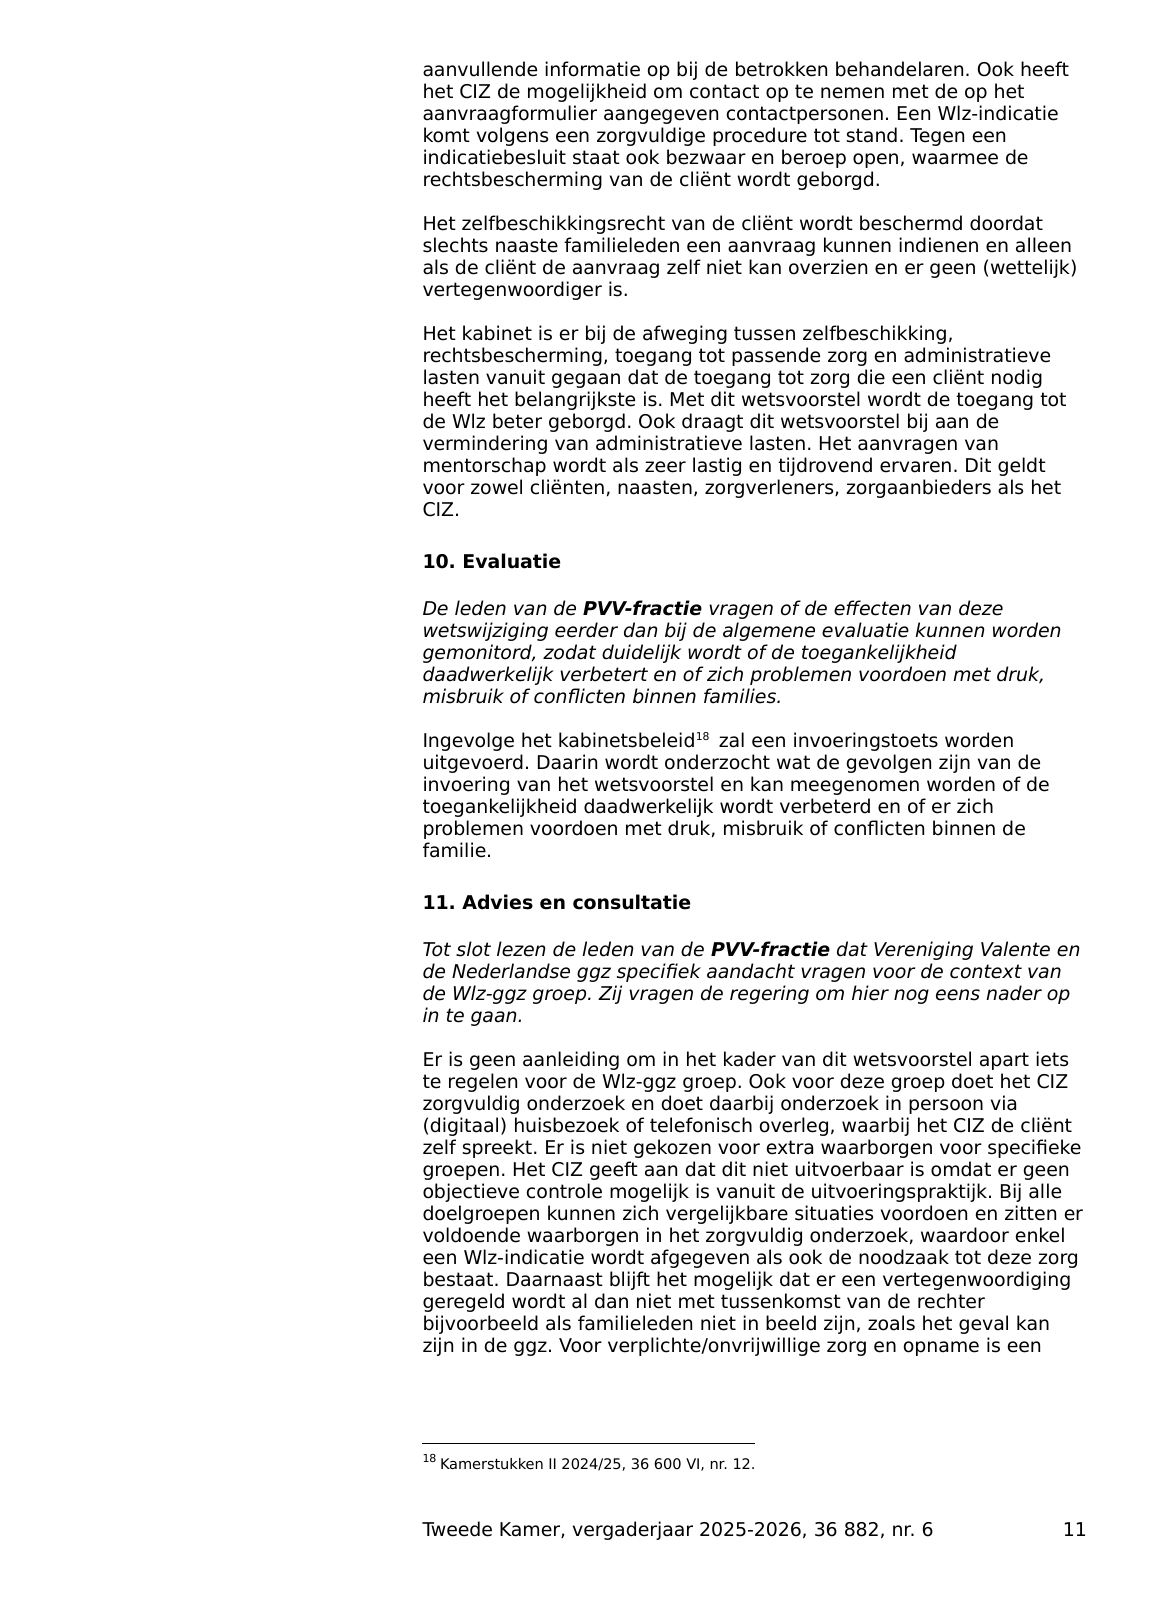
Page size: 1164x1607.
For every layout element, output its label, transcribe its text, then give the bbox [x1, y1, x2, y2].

text De leden van de PVV-fractie vragen of de effecten van deze wetswijziging eerder dan bij de algemene evaluatie kunnen worden gemonitord, zodat duidelijk wordt of de toegankelijkheid daadwerkelijk verbetert en of zich problemen voordoen met druk, misbruik of conflicten binnen families. [422, 598, 1087, 708]
text Het kabinet is er bij de afweging tussen zelfbeschikking, rechtsbescherming, toegang tot passende zorg en administratieve lasten vanuit gegaan dat de toegang tot zorg die een cliënt nodig heeft het belangrijkste is. Met dit wetsvoorstel wordt de toegang tot de Wlz beter geborgd. Ook draagt dit wetsvoorstel bij aan de vermindering van administratieve lasten. Het aanvragen van mentorschap wordt als zeer lastig en tijdrovend ervaren. Dit geldt voor zowel cliënten, naasten, zorgverleners, zorgaanbieders als het CIZ. [422, 323, 1087, 521]
text Tot slot lezen de leden van de PVV-fractie dat Vereniging Valente en de Nederlandse ggz specifiek aandacht vragen voor de context van de Wlz-ggz groep. Zij vragen de regering om hier nog eens nader op in te gaan. [422, 939, 1087, 1027]
text Er is geen aanleiding om in het kader van dit wetsvoorstel apart iets te regelen voor de Wlz-ggz groep. Ook voor deze groep doet het CIZ zorgvuldig onderzoek en doet daarbij onderzoek in persoon via (digitaal) huisbezoek of telefonisch overleg, waarbij het CIZ de cliënt zelf spreekt. Er is niet gekozen voor extra waarborgen voor specifieke groepen. Het CIZ geeft aan dat dit niet uitvoerbaar is omdat er geen objectieve controle mogelijk is vanuit de uitvoeringspraktijk. Bij alle doelgroepen kunnen zich vergelijkbare situaties voordoen en zitten er voldoende waarborgen in het zorgvuldig onderzoek, waardoor enkel een Wlz-indicatie wordt afgegeven als ook de noodzaak tot deze zorg bestaat. Daarnaast blijft het mogelijk dat er een vertegenwoordiging geregeld wordt al dan niet met tussenkomst van de rechter bijvoorbeeld als familieleden niet in beeld zijn, zoals het geval kan zijn in de ggz. Voor verplichte/onvrijwillige zorg en opname is een [422, 1049, 1087, 1357]
text Ingevolge het kabinetsbeleid zal een invoeringstoets worden uitgevoerd. Daarin wordt onderzocht wat de gevolgen zijn van de invoering van het wetsvoorstel en kan meegenomen worden of de toegankelijkheid daadwerkelijk wordt verbeterd en of er zich problemen voordoen met druk, misbruik of conflicten binnen de familie. [422, 730, 1087, 862]
subtitle 11. Advies en consultatie [422, 892, 1087, 914]
text Het zelfbeschikkingsrecht van de cliënt wordt beschermd doordat slechts naaste familieleden een aanvraag kunnen indienen en alleen als de cliënt de aanvraag zelf niet kan overzien en er geen (wettelijk) vertegenwoordiger is. [422, 213, 1087, 301]
text Kamerstukken II 2024/25, 36 600 VI, nr. 12. [422, 1452, 1087, 1474]
text aanvullende informatie op bij de betrokken behandelaren. Ook heeft het CIZ de mogelijkheid om contact op te nemen met de op het aanvraagformulier aangegeven contactpersonen. Een Wlz-indicatie komt volgens een zorgvuldige procedure tot stand. Tegen een indicatiebesluit staat ook bezwaar en beroep open, waarmee de rechtsbescherming van de cliënt wordt geborgd. [422, 59, 1087, 191]
subtitle 10. Evaluatie [422, 551, 1087, 573]
